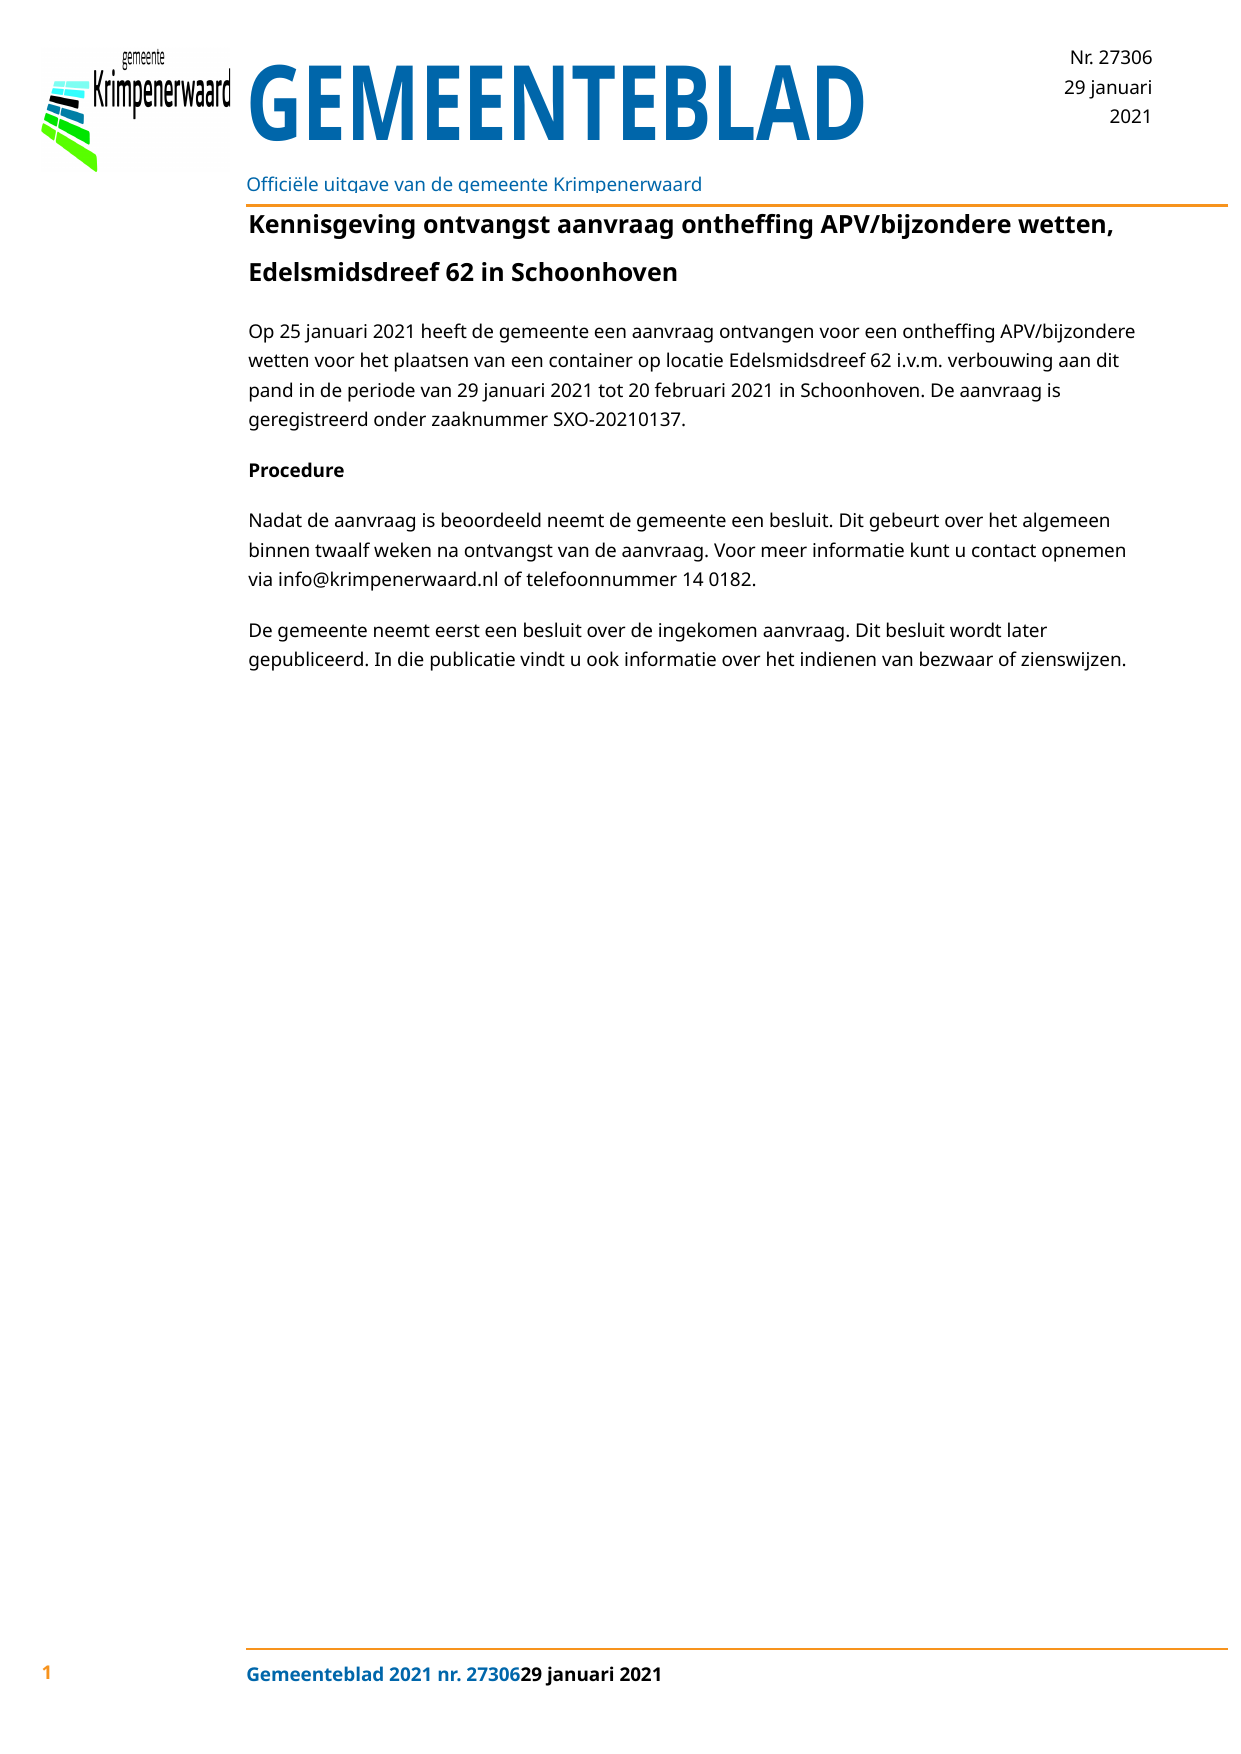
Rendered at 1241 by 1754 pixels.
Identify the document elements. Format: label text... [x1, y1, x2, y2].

text Op 25 januari 2021 heeft de gemeente een aanvraag ontvangen voor een ontheffing APV/bijzondere wetten voor het plaatsen van een container op locatie Edelsmidsdreef 62 i.v.m. verbouwing aan dit pand in de periode van 29 januari 2021 tot 20 februari 2021 in Schoonhoven. De aanvraag is geregistreerd onder zaaknummer SXO-20210137. [248, 318, 1152, 432]
text Kennisgeving ontvangst aanvraag ontheffing APV/bijzondere wetten, Edelsmidsdreef 62 in Schoonhoven [248, 207, 1152, 288]
text Procedure [248, 457, 1152, 483]
text Nadat de aanvraag is beoordeeld neemt de gemeente een besluit. Dit gebeurt over het algemeen binnen twaalf weken na ontvangst van de aanvraag. Voor meer informatie kunt u contact opnemen via info@krimpenerwaard.nl of telefoonnummer 14 0182. [248, 507, 1152, 592]
text De gemeente neemt eerst een besluit over de ingekomen aanvraag. Dit besluit wordt later gepubliceerd. In die publicatie vindt u ook informatie over het indienen van bezwaar of zienswijzen. [248, 617, 1152, 672]
picture [41, 47, 231, 172]
